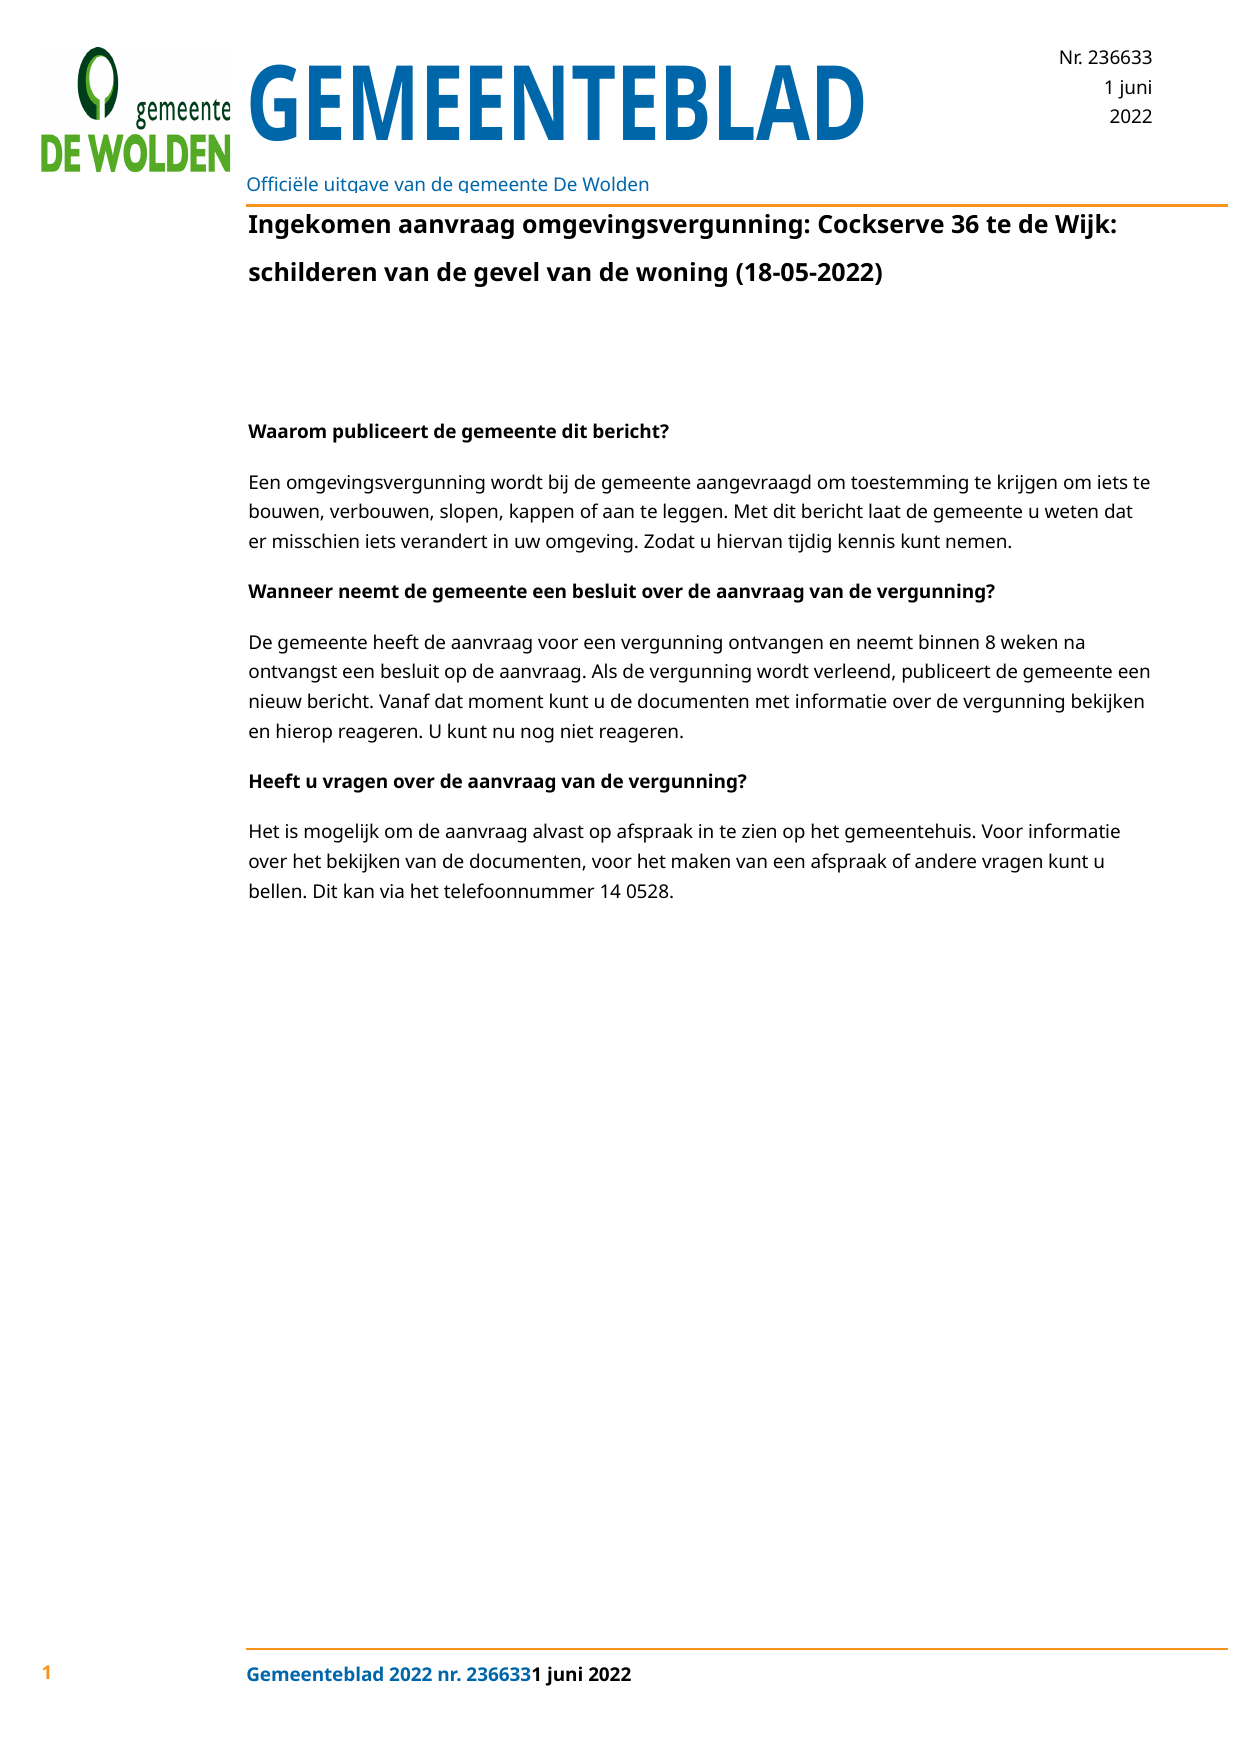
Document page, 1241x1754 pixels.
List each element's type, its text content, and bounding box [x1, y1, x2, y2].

text Heeft u vragen over de aanvraag van de vergunning? [248, 768, 1152, 794]
text Waarom publiceert de gemeente dit bericht? [248, 419, 1152, 444]
text De gemeente heeft de aanvraag voor een vergunning ontvangen en neemt binnen 8 weken na ontvangst een besluit op de aanvraag. Als de vergunning wordt verleend, publiceert de gemeente een nieuw bericht. Vanaf dat moment kunt u de documenten met informatie over de vergunning bekijken en hierop reageren. U kunt nu nog niet reageren. [248, 629, 1152, 744]
text Het is mogelijk om de aanvraag alvast op afspraak in te zien op het gemeentehuis. Voor informatie over het bekijken van de documenten, voor het maken van een afspraak of andere vragen kunt u bellen. Dit kan via het telefoonnummer 14 0528. [248, 819, 1152, 904]
text Wanneer neemt de gemeente een besluit over de aanvraag van de vergunning? [248, 579, 1152, 604]
picture [41, 47, 231, 172]
text Ingekomen aanvraag omgevingsvergunning: Cockserve 36 te de Wijk: schilderen van de gevel van de woning (18-05-2022) [248, 207, 1152, 288]
text Een omgevingsvergunning wordt bij de gemeente aangevraagd om toestemming te krijgen om iets te bouwen, verbouwen, slopen, kappen of aan te leggen. Met dit bericht laat de gemeente u weten dat er misschien iets verandert in uw omgeving. Zodat u hiervan tijdig kennis kunt nemen. [248, 469, 1152, 554]
